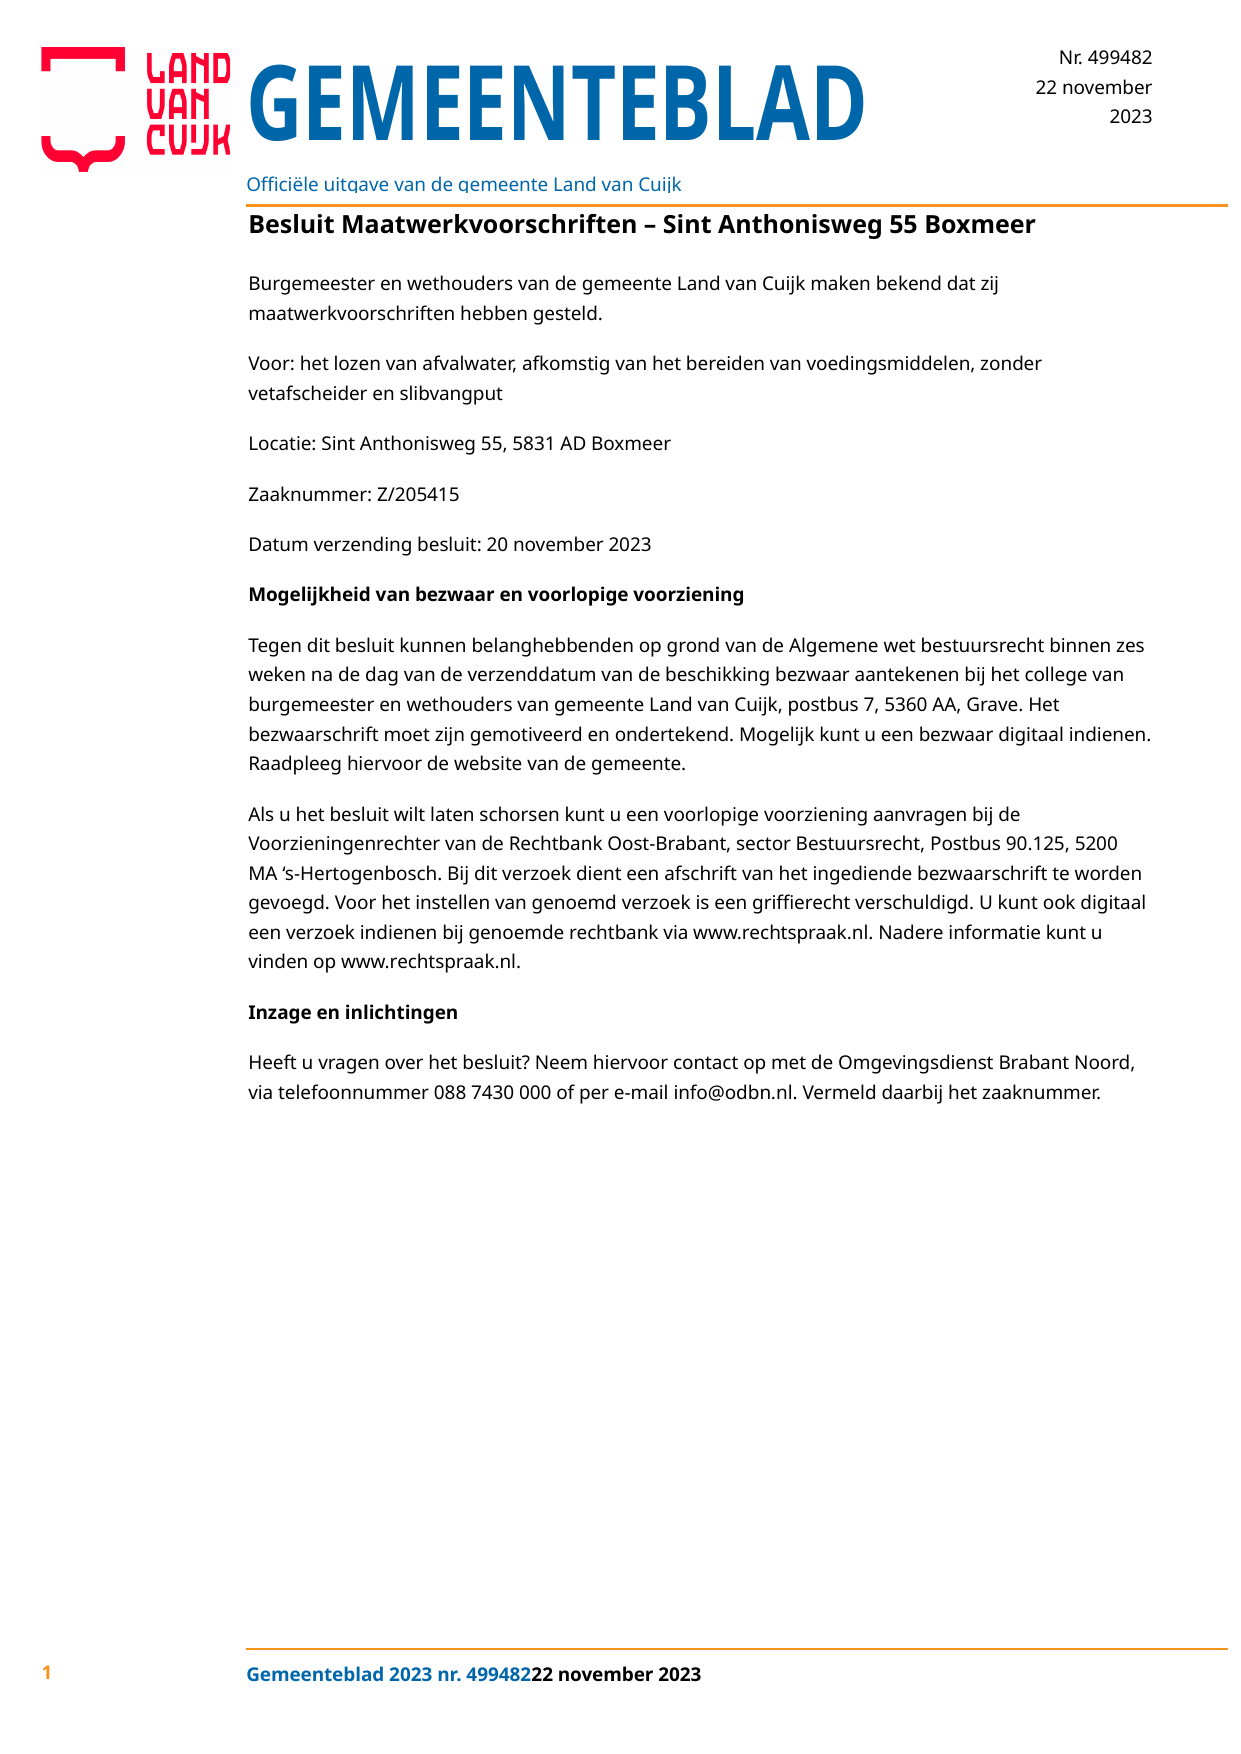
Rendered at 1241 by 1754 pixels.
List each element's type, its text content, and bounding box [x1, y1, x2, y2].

text Als u het besluit wilt laten schorsen kunt u een voorlopige voorziening aanvragen bij de Voorzieningenrechter van de Rechtbank Oost-Brabant, sector Bestuursrecht, Postbus 90.125, 5200 MA ‘s-Hertogenbosch. Bij dit verzoek dient een afschrift van het ingediende bezwaarschrift te worden gevoegd. Voor het instellen van genoemd verzoek is een griffierecht verschuldigd. U kunt ook digitaal een verzoek indienen bij genoemde rechtbank via www.rechtspraak.nl. Nadere informatie kunt u vinden op www.rechtspraak.nl. [248, 801, 1152, 974]
text Voor: het lozen van afvalwater, afkomstig van het bereiden van voedingsmiddelen, zonder vetafscheider en slibvangput [248, 350, 1152, 406]
text Burgemeester en wethouders van de gemeente Land van Cuijk maken bekend dat zij maatwerkvoorschriften hebben gesteld. [248, 270, 1152, 326]
text Mogelijkheid van bezwaar en voorlopige voorziening [248, 582, 1152, 607]
text Besluit Maatwerkvoorschriften – Sint Anthonisweg 55 Boxmeer [248, 207, 1152, 241]
picture [41, 47, 231, 172]
text Locatie: Sint Anthonisweg 55, 5831 AD Boxmeer [248, 430, 1152, 456]
text Tegen dit besluit kunnen belanghebbenden op grond van de Algemene wet bestuursrecht binnen zes weken na de dag van de verzenddatum van de beschikking bezwaar aantekenen bij het college van burgemeester en wethouders van gemeente Land van Cuijk, postbus 7, 5360 AA, Grave. Het bezwaarschrift moet zijn gemotiveerd en ondertekend. Mogelijk kunt u een bezwaar digitaal indienen. Raadpleeg hiervoor de website van de gemeente. [248, 632, 1152, 776]
text Datum verzending besluit: 20 november 2023 [248, 531, 1152, 557]
text Inzage en inlichtingen [248, 999, 1152, 1025]
text Heeft u vragen over het besluit? Neem hiervoor contact op met de Omgevingsdienst Brabant Noord, via telefoonnummer 088 7430 000 of per e-mail info@odbn.nl. Vermeld daarbij het zaaknummer. [248, 1049, 1152, 1105]
text Zaaknummer: Z/205415 [248, 481, 1152, 506]
